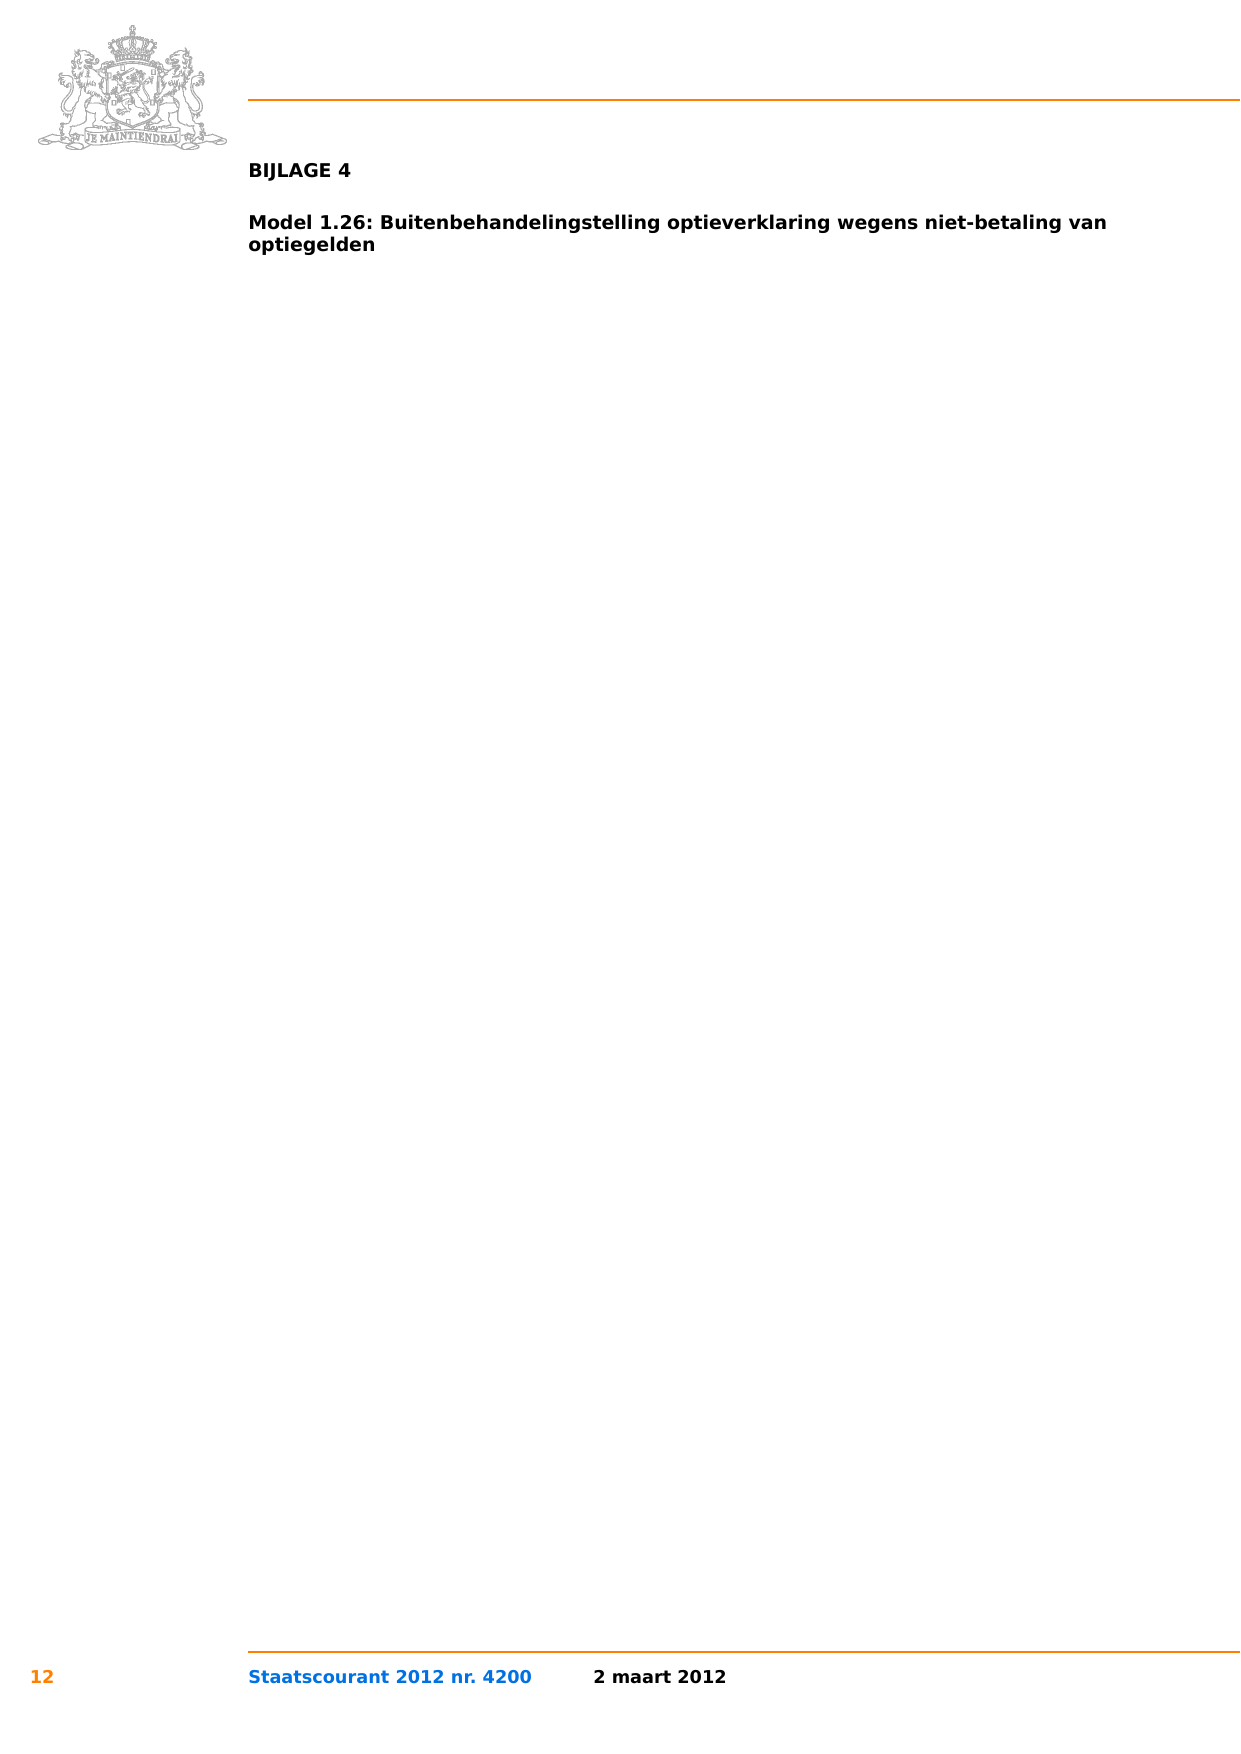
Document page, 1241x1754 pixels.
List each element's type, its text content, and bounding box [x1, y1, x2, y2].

subtitle BIJLAGE 4 [248, 160, 1163, 182]
picture [38, 25, 227, 150]
subtitle Model 1.26: Buitenbehandelingstelling optieverklaring wegens niet-betaling van optiegelden [248, 212, 1163, 256]
